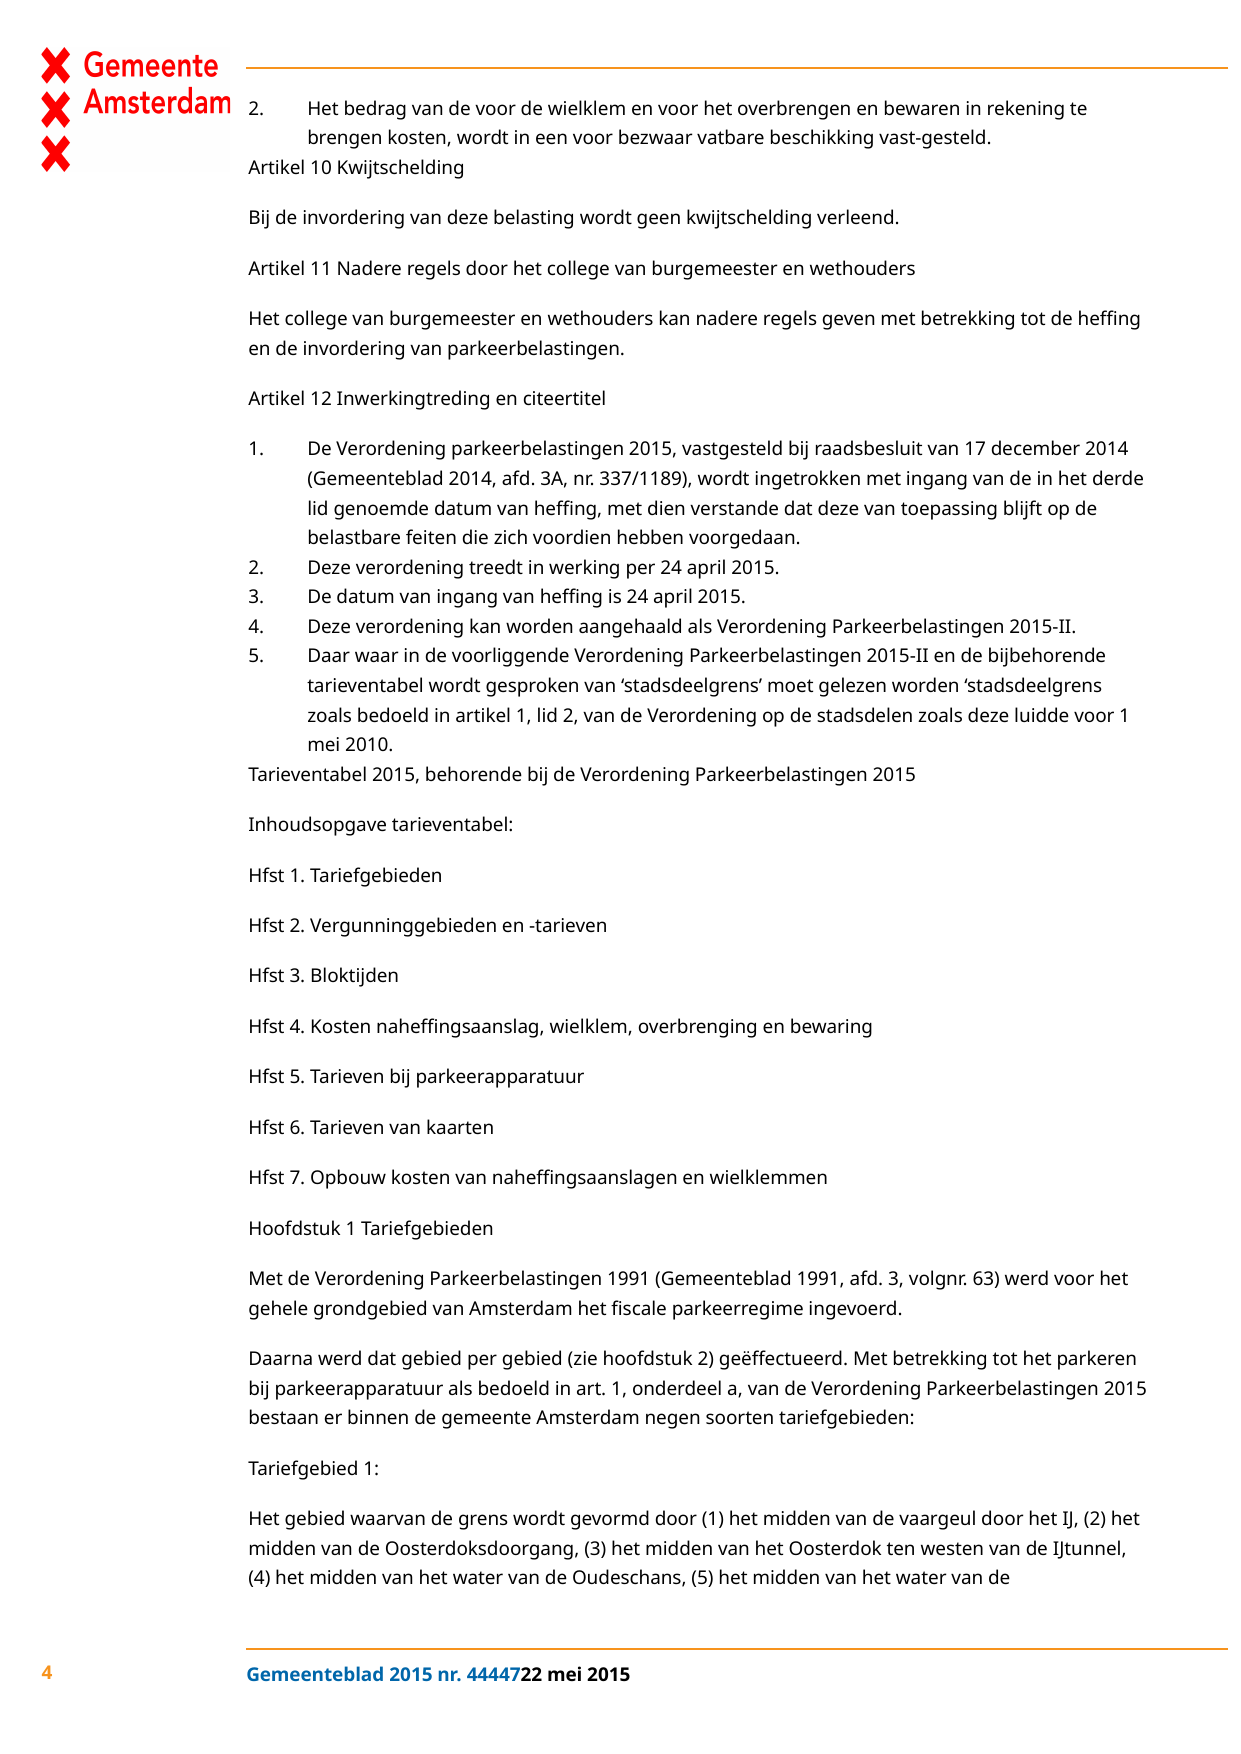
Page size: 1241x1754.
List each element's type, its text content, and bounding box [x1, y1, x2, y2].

text Hoofdstuk 1 Tariefgebieden [248, 1215, 1152, 1241]
text Inhoudsopgave tarieventabel: [248, 811, 1152, 837]
text Hfst 1. Tariefgebieden [248, 862, 1152, 888]
list Daar waar in de voorliggende Verordening Parkeerbelastingen 2015-II en de bijbehorende tarieventabel wordt gesproken van ‘stadsdeelgrens’ moet gelezen worden ‘stadsdeelgrens zoals bedoeld in artikel 1, lid 2, van de Verordening op de stadsdelen zoals deze luidde voor 1 mei 2010. [248, 643, 1152, 757]
text Daarna werd dat gebied per gebied (zie hoofdstuk 2) geëffectueerd. Met betrekking tot het parkeren bij parkeerapparatuur als bedoeld in art. 1, onderdeel a, van de Verordening Parkeerbelastingen 2015 bestaan er binnen de gemeente Amsterdam negen soorten tariefgebieden: [248, 1345, 1152, 1430]
text Bij de invordering van deze belasting wordt geen kwijtschelding verleend. [248, 204, 1152, 230]
list Deze verordening kan worden aangehaald als Verordening Parkeerbelastingen 2015-II. [248, 613, 1152, 639]
text Hfst 3. Bloktijden [248, 963, 1152, 988]
text Artikel 11 Nadere regels door het college van burgemeester en wethouders [248, 255, 1152, 281]
text Artikel 12 Inwerkingtreding en citeertitel [248, 385, 1152, 411]
text Tariefgebied 1: [248, 1455, 1152, 1481]
picture [41, 47, 231, 172]
list De datum van ingang van heffing is 24 april 2015. [248, 583, 1152, 609]
list Deze verordening treedt in werking per 24 april 2015. [248, 554, 1152, 580]
text Hfst 4. Kosten naheffingsaanslag, wielklem, overbrenging en bewaring [248, 1013, 1152, 1039]
list Het bedrag van de voor de wielklem en voor het overbrengen en bewaren in rekening te brengen kosten, wordt in een voor bezwaar vatbare beschikking vast-gesteld. [248, 95, 1152, 150]
text Hfst 5. Tarieven bij parkeerapparatuur [248, 1063, 1152, 1089]
text Hfst 7. Opbouw kosten van naheffingsaanslagen en wielklemmen [248, 1164, 1152, 1190]
list De Verordening parkeerbelastingen 2015, vastgesteld bij raadsbesluit van 17 december 2014 (Gemeenteblad 2014, afd. 3A, nr. 337/1189), wordt ingetrokken met ingang van de in het derde lid genoemde datum van heffing, met dien verstande dat deze van toepassing blijft op de belastbare feiten die zich voordien hebben voorgedaan. [248, 436, 1152, 550]
text Artikel 10 Kwijtschelding [248, 154, 1152, 180]
text Tarieventabel 2015, behorende bij de Verordening Parkeerbelastingen 2015 [248, 761, 1152, 787]
text Het college van burgemeester en wethouders kan nadere regels geven met betrekking tot de heffing en de invordering van parkeerbelastingen. [248, 305, 1152, 361]
text Het gebied waarvan de grens wordt gevormd door (1) het midden van de vaargeul door het IJ, (2) het midden van de Oosterdoksdoorgang, (3) het midden van het Oosterdok ten westen van de IJtunnel, (4) het midden van het water van de Oudeschans, (5) het midden van het water van de [248, 1505, 1152, 1590]
text Hfst 2. Vergunninggebieden en -tarieven [248, 912, 1152, 938]
text Met de Verordening Parkeerbelastingen 1991 (Gemeenteblad 1991, afd. 3, volgnr. 63) werd voor het gehele grondgebied van Amsterdam het fiscale parkeerregime ingevoerd. [248, 1265, 1152, 1321]
text Hfst 6. Tarieven van kaarten [248, 1114, 1152, 1140]
